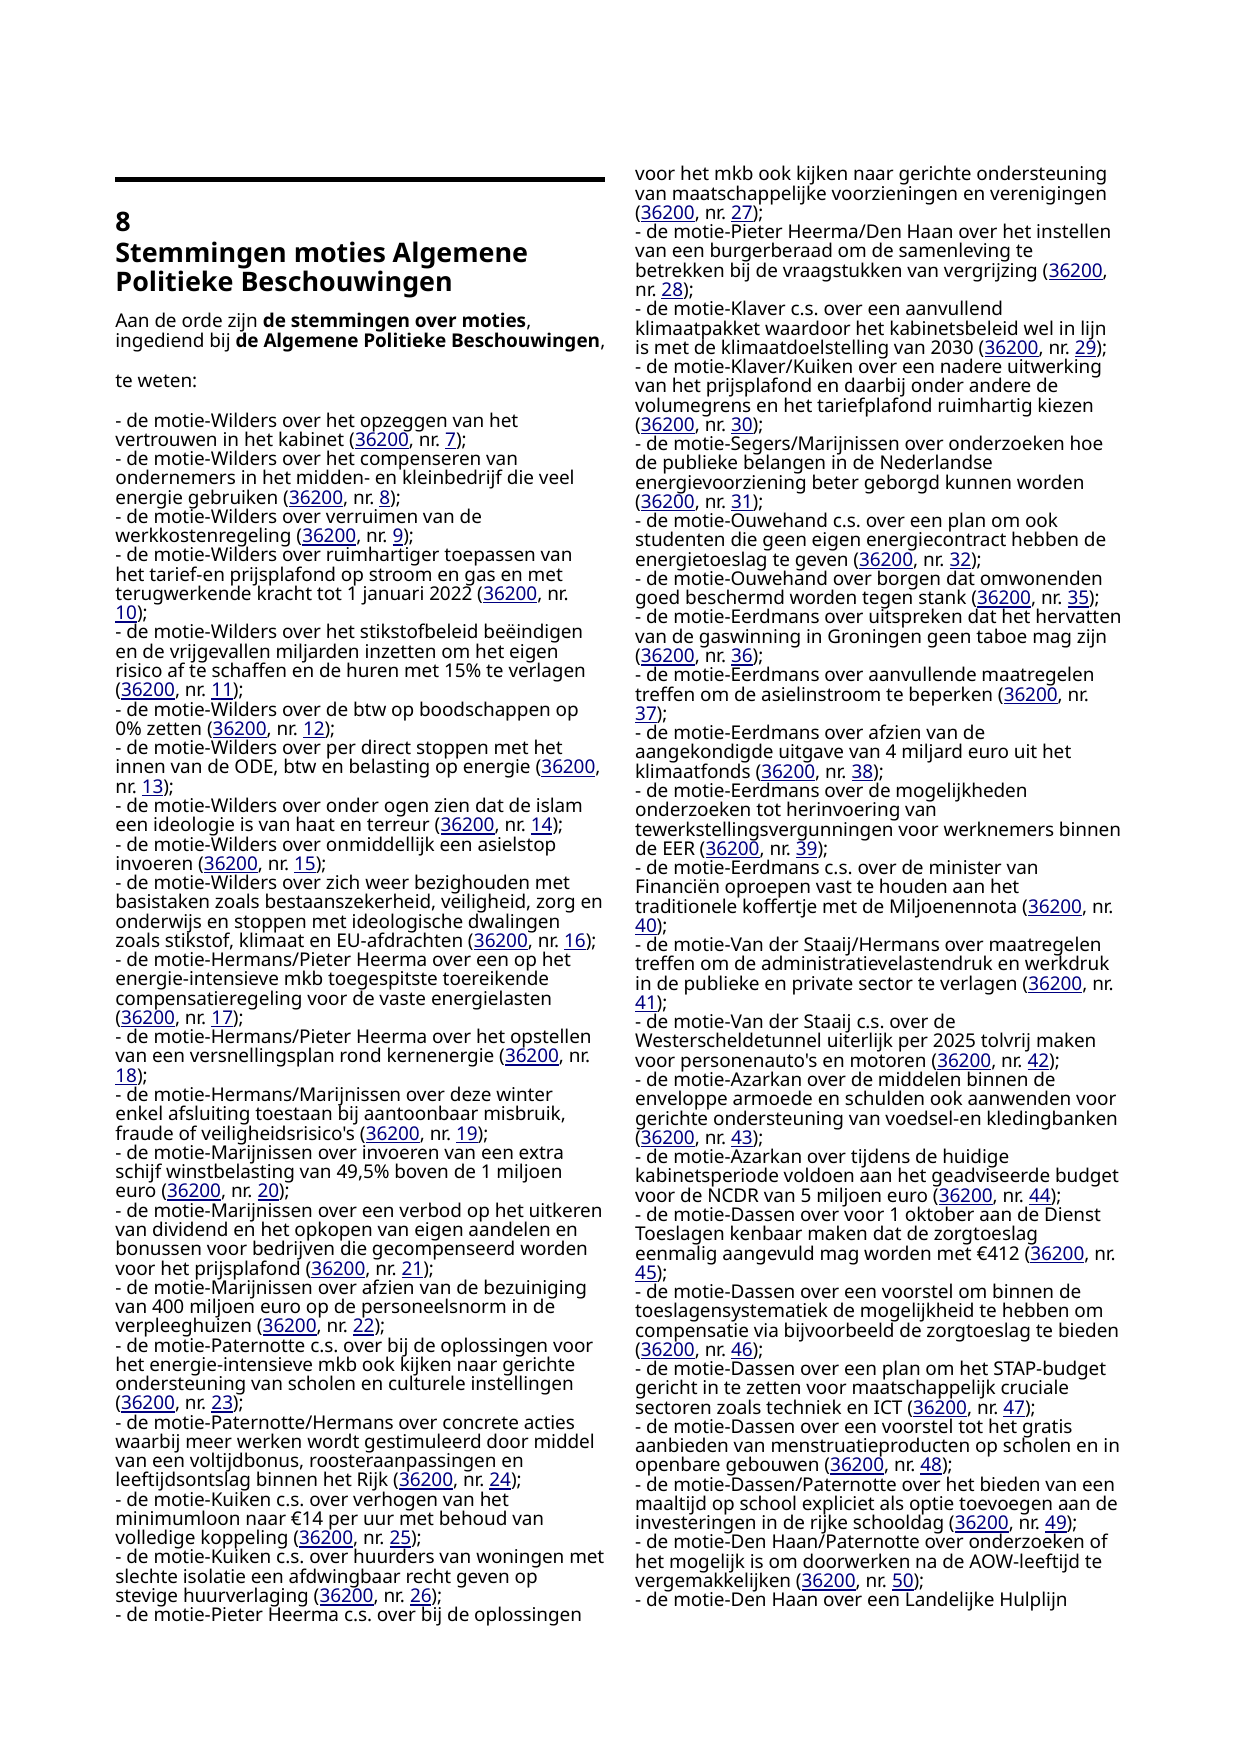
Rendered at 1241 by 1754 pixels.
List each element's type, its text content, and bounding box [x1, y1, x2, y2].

text - de motie-Klaver/Kuiken over een nadere uitwerking van het prijsplafond en daarbij onder andere de volumegrens en het tariefplafond ruimhartig kiezen (36200, nr. 30); [635, 358, 1125, 435]
text - de motie-Marijnissen over een verbod op het uitkeren van dividend en het opkopen van eigen aandelen en bonussen voor bedrijven die gecompenseerd worden voor het prijsplafond (36200, nr. 21); [115, 1202, 605, 1279]
text - de motie-Wilders over onmiddellijk een asielstop invoeren (36200, nr. 15); [115, 836, 605, 874]
text - de motie-Hermans/Marijnissen over deze winter enkel afsluiting toestaan bij aantoonbaar misbruik, fraude of veiligheidsrisico's (36200, nr. 19); [115, 1086, 605, 1144]
text - de motie-Azarkan over tijdens de huidige kabinetsperiode voldoen aan het geadviseerde budget voor de NCDR van 5 miljoen euro (36200, nr. 44); [635, 1148, 1125, 1206]
text Stemmingen moties Algemene Politieke Beschouwingen [115, 239, 605, 312]
text - de motie-Kuiken c.s. over verhogen van het minimumloon naar €14 per uur met behoud van volledige koppeling (36200, nr. 25); [115, 1491, 605, 1548]
text - de motie-Wilders over onder ogen zien dat de islam een ideologie is van haat en terreur (36200, nr. 14); [115, 797, 605, 836]
text - de motie-Wilders over het opzeggen van het vertrouwen in het kabinet (36200, nr. 7); [115, 412, 605, 450]
text - de motie-Wilders over het stikstofbeleid beëindigen en de vrijgevallen miljarden inzetten om het eigen risico af te schaffen en de huren met 15% te verlagen (36200, nr. 11); [115, 623, 605, 701]
text - de motie-Wilders over verruimen van de werkkostenregeling (36200, nr. 9); [115, 508, 605, 546]
text - de motie-Paternotte/Hermans over concrete acties waarbij meer werken wordt gestimuleerd door middel van een voltijdbonus, roosteraanpassingen en leeftijdsontslag binnen het Rijk (36200, nr. 24); [115, 1414, 605, 1491]
text - de motie-Van der Staaij/Hermans over maatregelen treffen om de administratievelastendruk en werkdruk in de publieke en private sector te verlagen (36200, nr. 41); [635, 936, 1125, 1013]
text - de motie-Kuiken c.s. over huurders van woningen met slechte isolatie een afdwingbaar recht geven op stevige huurverlaging (36200, nr. 26); [115, 1548, 605, 1606]
text - de motie-Den Haan over een Landelijke Hulplijn [635, 1591, 1125, 1611]
text te weten: [115, 372, 605, 391]
text - de motie-Hermans/Pieter Heerma over het opstellen van een versnellingsplan rond kernenergie (36200, nr. 18); [115, 1028, 605, 1086]
text - de motie-Eerdmans over uitspreken dat het hervatten van de gaswinning in Groningen geen taboe mag zijn (36200, nr. 36); [635, 608, 1125, 666]
text Aan de orde zijn de stemmingen over moties, ingediend bij de Algemene Politieke Beschouwingen, [115, 312, 605, 351]
text - de motie-Paternotte c.s. over bij de oplossingen voor het energie-intensieve mkb ook kijken naar gerichte ondersteuning van scholen en culturele instellingen (36200, nr. 23); [115, 1337, 605, 1414]
text - de motie-Dassen over een voorstel tot het gratis aanbieden van menstruatieproducten op scholen en in openbare gebouwen (36200, nr. 48); [635, 1418, 1125, 1476]
text - de motie-Wilders over per direct stoppen met het innen van de ODE, btw en belasting op energie (36200, nr. 13); [115, 739, 605, 797]
text - de motie-Marijnissen over invoeren van een extra schijf winstbelasting van 49,5% boven de 1 miljoen euro (36200, nr. 20); [115, 1144, 605, 1202]
text - de motie-Dassen over een voorstel om binnen de toeslagensystematiek de mogelijkheid te hebben om compensatie via bijvoorbeeld de zorgtoeslag te bieden (36200, nr. 46); [635, 1283, 1125, 1360]
text - de motie-Marijnissen over afzien van de bezuiniging van 400 miljoen euro op de personeelsnorm in de verpleeghuizen (36200, nr. 22); [115, 1279, 605, 1337]
text - de motie-Dassen/Paternotte over het bieden van een maaltijd op school expliciet als optie toevoegen aan de investeringen in de rijke schooldag (36200, nr. 49); [635, 1476, 1125, 1533]
text - de motie-Van der Staaij c.s. over de Westerscheldetunnel uiterlijk per 2025 tolvrij maken voor personenauto's en motoren (36200, nr. 42); [635, 1013, 1125, 1071]
text - de motie-Eerdmans over de mogelijkheden onderzoeken tot herinvoering van tewerkstellingsvergunningen voor werknemers binnen de EER (36200, nr. 39); [635, 782, 1125, 859]
text - de motie-Dassen over een plan om het STAP-budget gericht in te zetten voor maatschappelijk cruciale sectoren zoals techniek en ICT (36200, nr. 47); [635, 1360, 1125, 1418]
text - de motie-Eerdmans over afzien van de aangekondigde uitgave van 4 miljard euro uit het klimaatfonds (36200, nr. 38); [635, 724, 1125, 782]
text - de motie-Eerdmans over aanvullende maatregelen treffen om de asielinstroom te beperken (36200, nr. 37); [635, 666, 1125, 724]
text 8 [115, 203, 605, 239]
text - de motie-Ouwehand c.s. over een plan om ook studenten die geen eigen energiecontract hebben de energietoeslag te geven (36200, nr. 32); [635, 512, 1125, 570]
text - de motie-Ouwehand over borgen dat omwonenden goed beschermd worden tegen stank (36200, nr. 35); [635, 570, 1125, 608]
text - de motie-Wilders over het compenseren van ondernemers in het midden- en kleinbedrijf die veel energie gebruiken (36200, nr. 8); [115, 450, 605, 508]
text - de motie-Segers/Marijnissen over onderzoeken hoe de publieke belangen in de Nederlandse energievoorziening beter geborgd kunnen worden (36200, nr. 31); [635, 435, 1125, 512]
text - de motie-Hermans/Pieter Heerma over een op het energie-intensieve mkb toegespitste toereikende compensatieregeling voor de vaste energielasten (36200, nr. 17); [115, 951, 605, 1028]
text - de motie-Wilders over ruimhartiger toepassen van het tarief-en prijsplafond op stroom en gas en met terugwerkende kracht tot 1 januari 2022 (36200, nr. 10); [115, 546, 605, 623]
text - de motie-Pieter Heerma/Den Haan over het instellen van een burgerberaad om de samenleving te betrekken bij de vraagstukken van vergrijzing (36200, nr. 28); [635, 223, 1125, 300]
text - de motie-Dassen over voor 1 oktober aan de Dienst Toeslagen kenbaar maken dat de zorgtoeslag eenmalig aangevuld mag worden met €412 (36200, nr. 45); [635, 1206, 1125, 1283]
text - de motie-Klaver c.s. over een aanvullend klimaatpakket waardoor het kabinetsbeleid wel in lijn is met de klimaatdoelstelling van 2030 (36200, nr. 29); [635, 300, 1125, 358]
text - de motie-Eerdmans c.s. over de minister van Financiën oproepen vast te houden aan het traditionele koffertje met de Miljoenennota (36200, nr. 40); [635, 859, 1125, 936]
text - de motie-Pieter Heerma c.s. over bij de oplossingen [115, 1606, 605, 1626]
text - de motie-Wilders over zich weer bezighouden met basistaken zoals bestaanszekerheid, veiligheid, zorg en onderwijs en stoppen met ideologische dwalingen zoals stikstof, klimaat en EU-afdrachten (36200, nr. 16); [115, 874, 605, 951]
text voor het mkb ook kijken naar gerichte ondersteuning van maatschappelijke voorzieningen en verenigingen (36200, nr. 27); [635, 165, 1125, 223]
text - de motie-Azarkan over de middelen binnen de enveloppe armoede en schulden ook aanwenden voor gerichte ondersteuning van voedsel-en kledingbanken (36200, nr. 43); [635, 1071, 1125, 1148]
text - de motie-Den Haan/Paternotte over onderzoeken of het mogelijk is om doorwerken na de AOW-leeftijd te vergemakkelijken (36200, nr. 50); [635, 1533, 1125, 1591]
text - de motie-Wilders over de btw op boodschappen op 0% zetten (36200, nr. 12); [115, 701, 605, 739]
